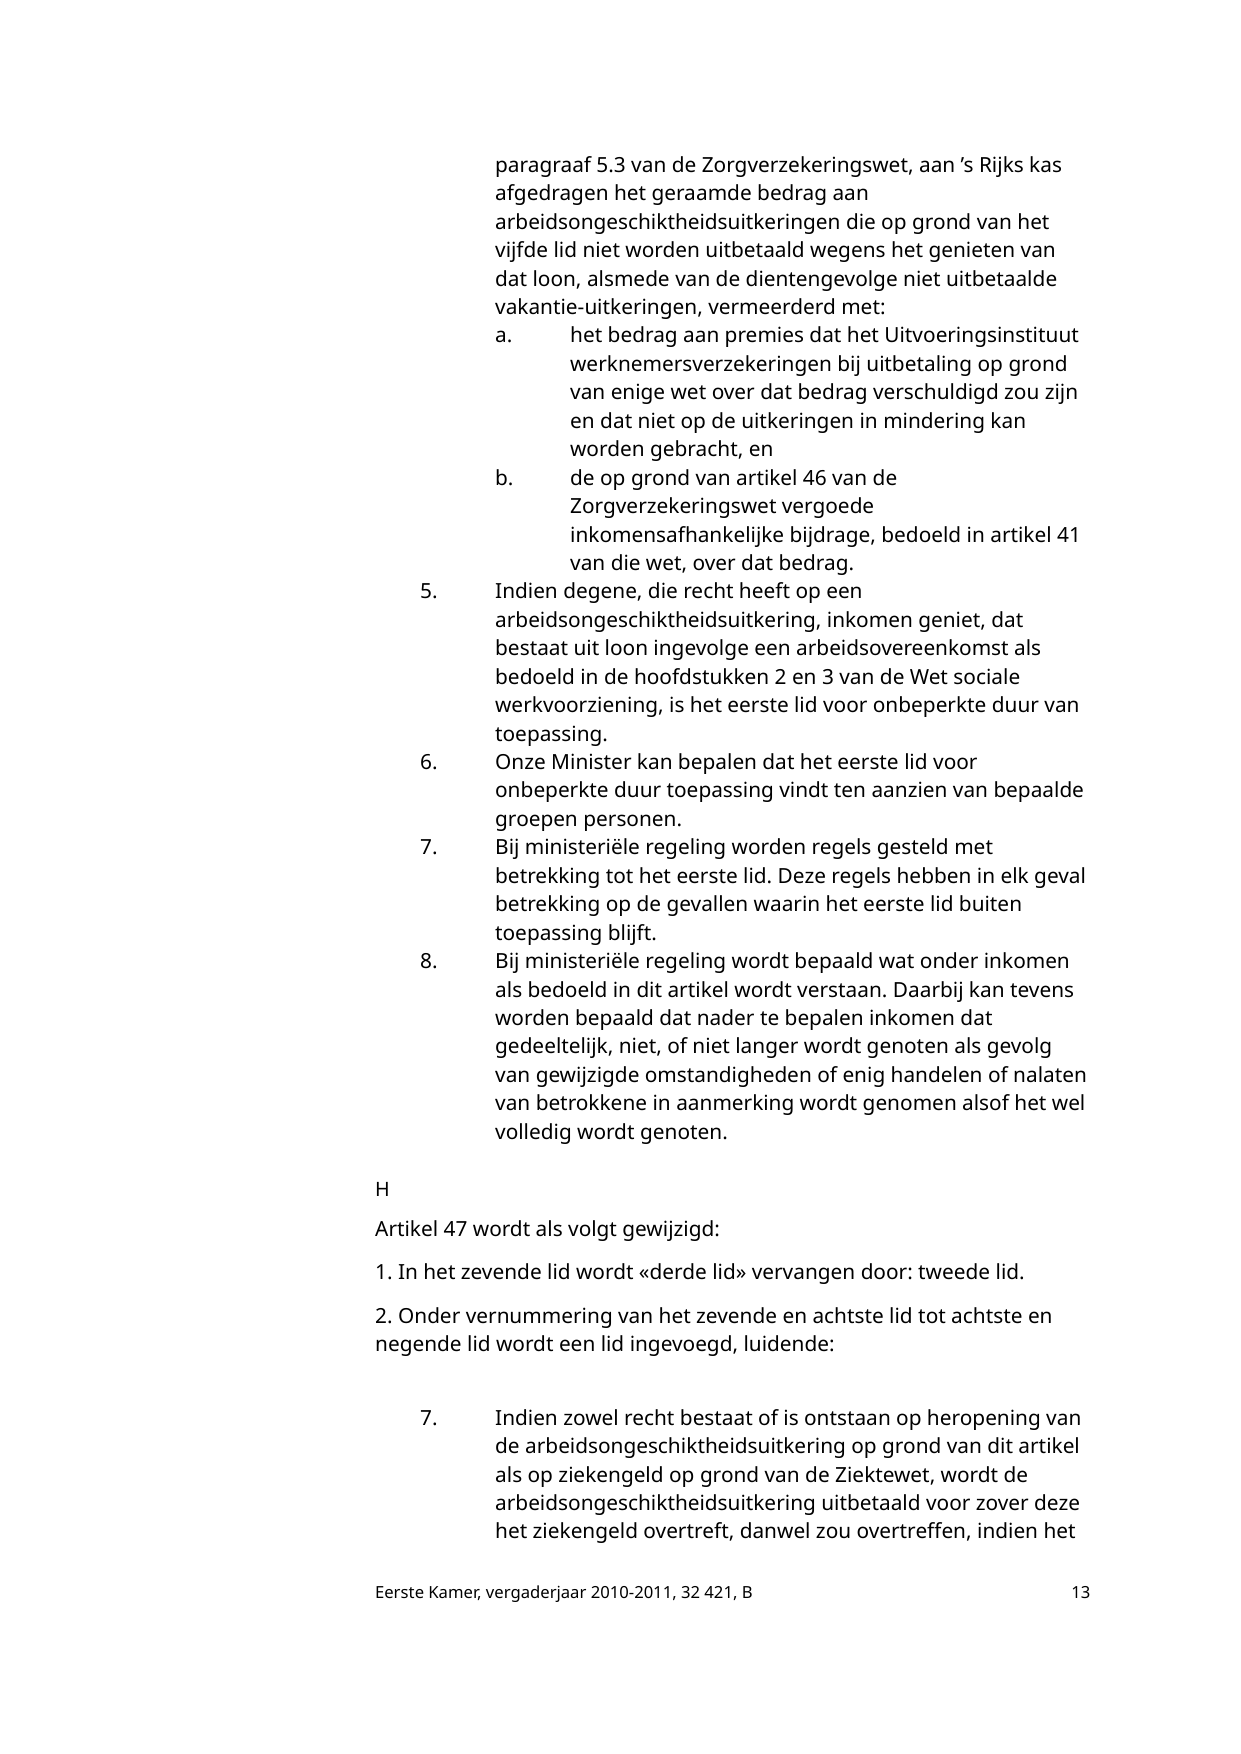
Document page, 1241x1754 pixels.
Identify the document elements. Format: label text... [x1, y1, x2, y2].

text H [375, 1175, 1090, 1202]
list Indien zowel recht bestaat of is ontstaan op heropening van de arbeidsongeschiktheidsuitkering op grond van dit artikel als op ziekengeld op grond van de Ziektewet, wordt de arbeidsongeschiktheidsuitkering uitbetaald voor zover deze het ziekengeld overtreft, danwel zou overtreffen, indien het [420, 1403, 1090, 1545]
text 2. Onder vernummering van het zevende en achtste lid tot achtste en negende lid wordt een lid ingevoegd, luidende: [375, 1301, 1090, 1358]
list Indien degene, die recht heeft op een arbeidsongeschiktheidsuitkering, inkomen geniet, dat bestaat uit loon ingevolge een arbeidsovereenkomst als bedoeld in de hoofdstukken 2 en 3 van de Wet sociale werkvoorziening, is het eerste lid voor onbeperkte duur van toepassing. [420, 577, 1090, 747]
list het bedrag aan premies dat het Uitvoeringsinstituut werknemersverzekeringen bij uitbetaling op grond van enige wet over dat bedrag verschuldigd zou zijn en dat niet op de uitkeringen in mindering kan worden gebracht, en [495, 321, 1090, 463]
list Onze Minister kan bepalen dat het eerste lid voor onbeperkte duur toepassing vindt ten aanzien van bepaalde groepen personen. [420, 747, 1090, 832]
list de op grond van artikel 46 van de Zorgverzekeringswet vergoede inkomensafhankelijke bijdrage, bedoeld in artikel 41 van die wet, over dat bedrag. [495, 463, 1090, 577]
list Bij ministeriële regeling worden regels gesteld met betrekking tot het eerste lid. Deze regels hebben in elk geval betrekking op de gevallen waarin het eerste lid buiten toepassing blijft. [420, 832, 1090, 946]
list paragraaf 5.3 van de Zorgverzekeringswet, aan ’s Rijks kas afgedragen het geraamde bedrag aan arbeidsongeschiktheidsuitkeringen die op grond van het vijfde lid niet worden uitbetaald wegens het genieten van dat loon, alsmede van de dientengevolge niet uitbetaalde vakantie-uitkeringen, vermeerderd met: [420, 150, 1090, 321]
list Bij ministeriële regeling wordt bepaald wat onder inkomen als bedoeld in dit artikel wordt verstaan. Daarbij kan tevens worden bepaald dat nader te bepalen inkomen dat gedeeltelijk, niet, of niet langer wordt genoten als gevolg van gewijzigde omstandigheden of enig handelen of nalaten van betrokkene in aanmerking wordt genomen alsof het wel volledig wordt genoten. [420, 946, 1090, 1145]
text Artikel 47 wordt als volgt gewijzigd: [375, 1214, 1090, 1242]
text 1. In het zevende lid wordt «derde lid» vervangen door: tweede lid. [375, 1257, 1090, 1286]
